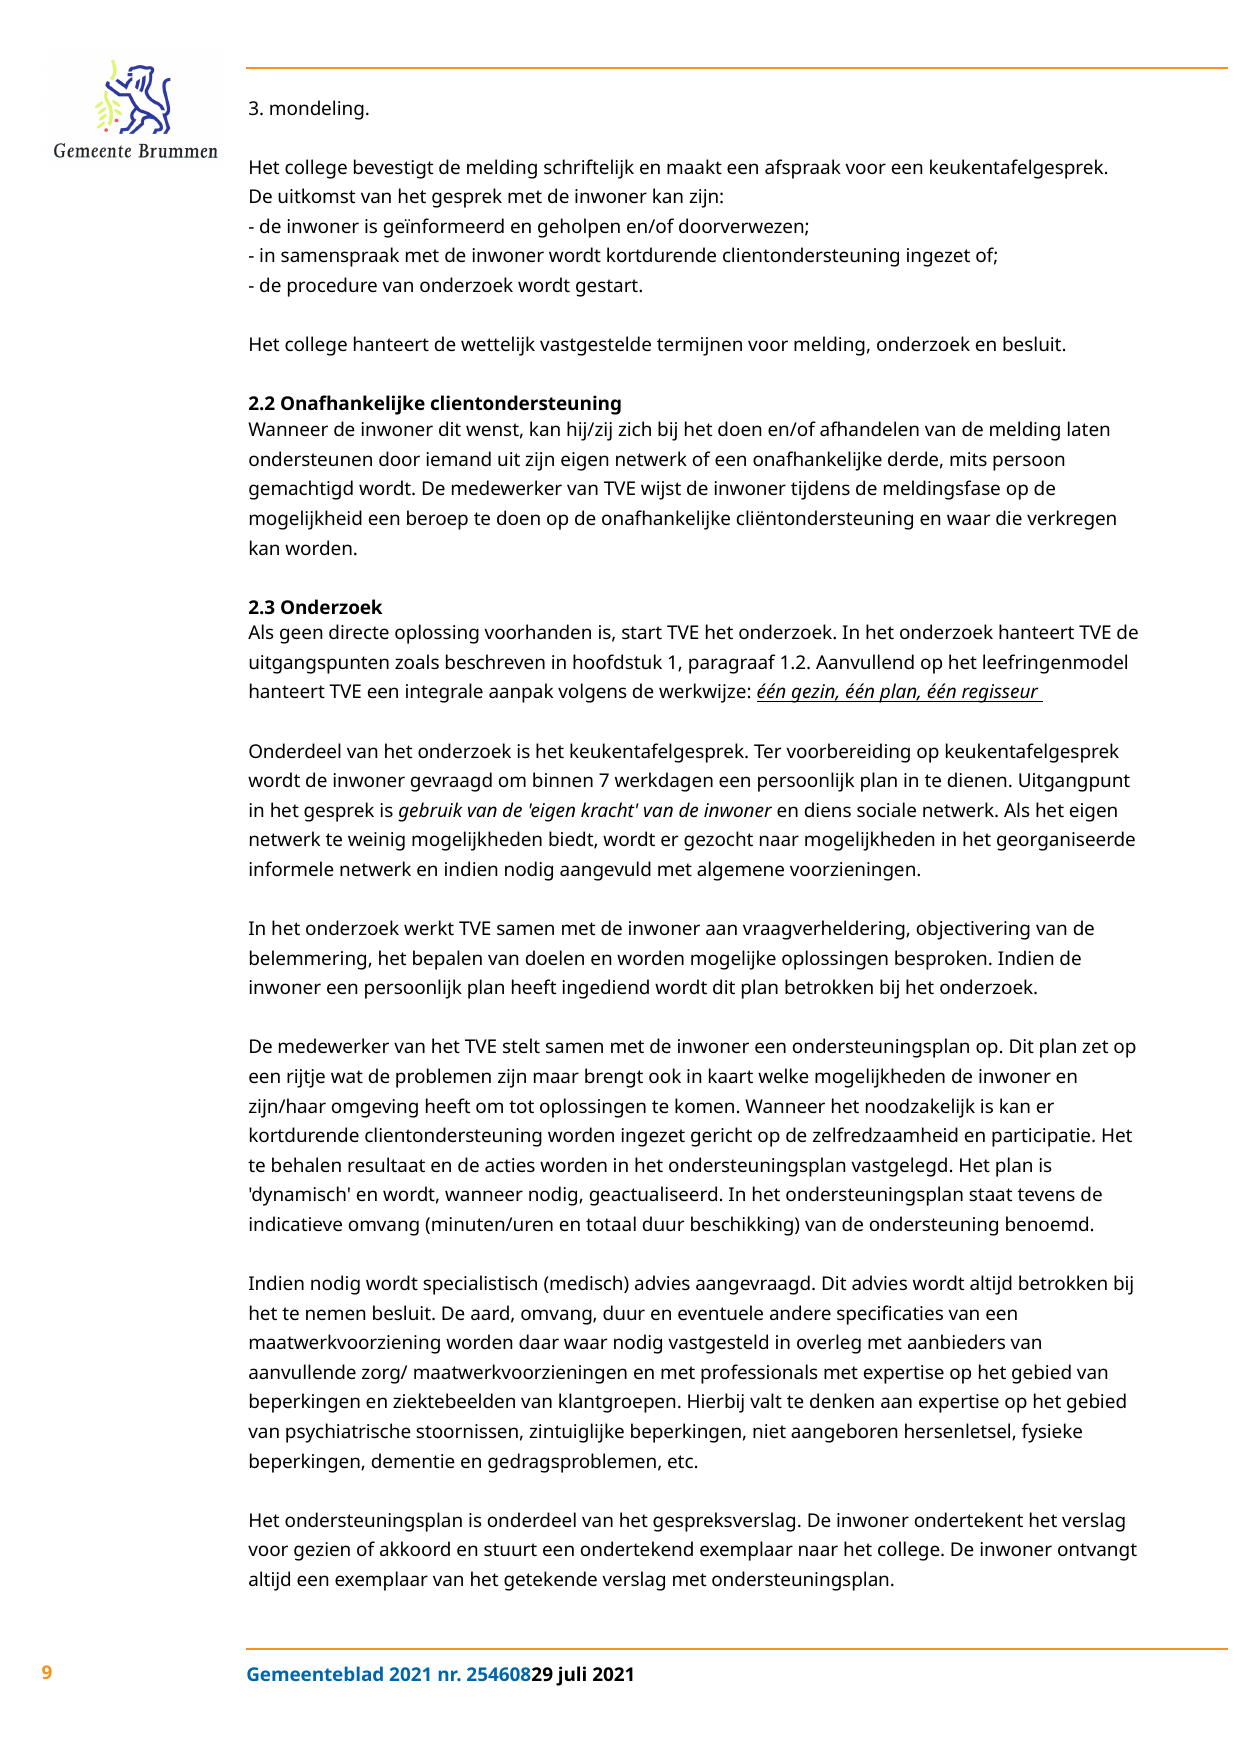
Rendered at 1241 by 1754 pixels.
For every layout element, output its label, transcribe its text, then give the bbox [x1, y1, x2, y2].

text Het college hanteert de wettelijk vastgestelde termijnen voor melding, onderzoek en besluit. [248, 331, 1152, 357]
text De uitkomst van het gesprek met de inwoner kan zijn: [248, 183, 1152, 209]
text Het college bevestigt de melding schriftelijk en maakt een afspraak voor een keukentafelgesprek. [248, 154, 1152, 180]
picture [41, 47, 231, 172]
text - de procedure van onderzoek wordt gestart. [248, 272, 1152, 298]
text - in samenspraak met de inwoner wordt kortdurende clientondersteuning ingezet of; [248, 243, 1152, 268]
text Als geen directe oplossing voorhanden is, start TVE het onderzoek. In het onderzoek hanteert TVE de uitgangspunten zoals beschreven in hoofdstuk 1, paragraaf 1.2. Aanvullend op het leefringenmodel hanteert TVE een integrale aanpak volgens de werkwijze: één gezin, één plan, één regisseur [248, 619, 1152, 704]
text In het onderzoek werkt TVE samen met de inwoner aan vraagverheldering, objectivering van de belemmering, het bepalen van doelen en worden mogelijke oplossingen besproken. Indien de inwoner een persoonlijk plan heeft ingediend wordt dit plan betrokken bij het onderzoek. [248, 915, 1152, 1000]
text - de inwoner is geïnformeerd en geholpen en/of doorverwezen; [248, 213, 1152, 239]
text De medewerker van het TVE stelt samen met de inwoner een ondersteuningsplan op. Dit plan zet op een rijtje wat de problemen zijn maar brengt ook in kaart welke mogelijkheden de inwoner en zijn/haar omgeving heeft om tot oplossingen te komen. Wanneer het noodzakelijk is kan er kortdurende clientondersteuning worden ingezet gericht op de zelfredzaamheid en participatie. Het te behalen resultaat en de acties worden in het ondersteuningsplan vastgelegd. Het plan is 'dynamisch' en wordt, wanneer nodig, geactualiseerd. In het ondersteuningsplan staat tevens de indicatieve omvang (minuten/uren en totaal duur beschikking) van de ondersteuning benoemd. [248, 1034, 1152, 1237]
text 2.2 Onafhankelijke clientondersteuning [248, 391, 1152, 416]
text Indien nodig wordt specialistisch (medisch) advies aangevraagd. Dit advies wordt altijd betrokken bij het te nemen besluit. De aard, omvang, duur en eventuele andere specificaties van een maatwerkvoorziening worden daar waar nodig vastgesteld in overleg met aanbieders van aanvullende zorg/ maatwerkvoorzieningen en met professionals met expertise op het gebied van beperkingen en ziektebeelden van klantgroepen. Hierbij valt te denken aan expertise op het gebied van psychiatrische stoornissen, zintuiglijke beperkingen, niet aangeboren hersenletsel, fysieke beperkingen, dementie en gedragsproblemen, etc. [248, 1270, 1152, 1474]
text 2.3 Onderzoek [248, 594, 1152, 619]
text 3. mondeling. [248, 95, 1152, 121]
text Wanneer de inwoner dit wenst, kan hij/zij zich bij het doen en/of afhandelen van de melding laten ondersteunen door iemand uit zijn eigen netwerk of een onafhankelijke derde, mits persoon gemachtigd wordt. De medewerker van TVE wijst de inwoner tijdens de meldingsfase op de mogelijkheid een beroep te doen op de onafhankelijke cliëntondersteuning en waar die verkregen kan worden. [248, 416, 1152, 560]
text Het ondersteuningsplan is onderdeel van het gespreksverslag. De inwoner ondertekent het verslag voor gezien of akkoord en stuurt een ondertekend exemplaar naar het college. De inwoner ontvangt altijd een exemplaar van het getekende verslag met ondersteuningsplan. [248, 1507, 1152, 1592]
text Onderdeel van het onderzoek is het keukentafelgesprek. Ter voorbereiding op keukentafelgesprek wordt de inwoner gevraagd om binnen 7 werkdagen een persoonlijk plan in te dienen. Uitgangpunt in het gesprek is gebruik van de 'eigen kracht' van de inwoner en diens sociale netwerk. Als het eigen netwerk te weinig mogelijkheden biedt, wordt er gezocht naar mogelijkheden in het georganiseerde informele netwerk en indien nodig aangevuld met algemene voorzieningen. [248, 738, 1152, 882]
